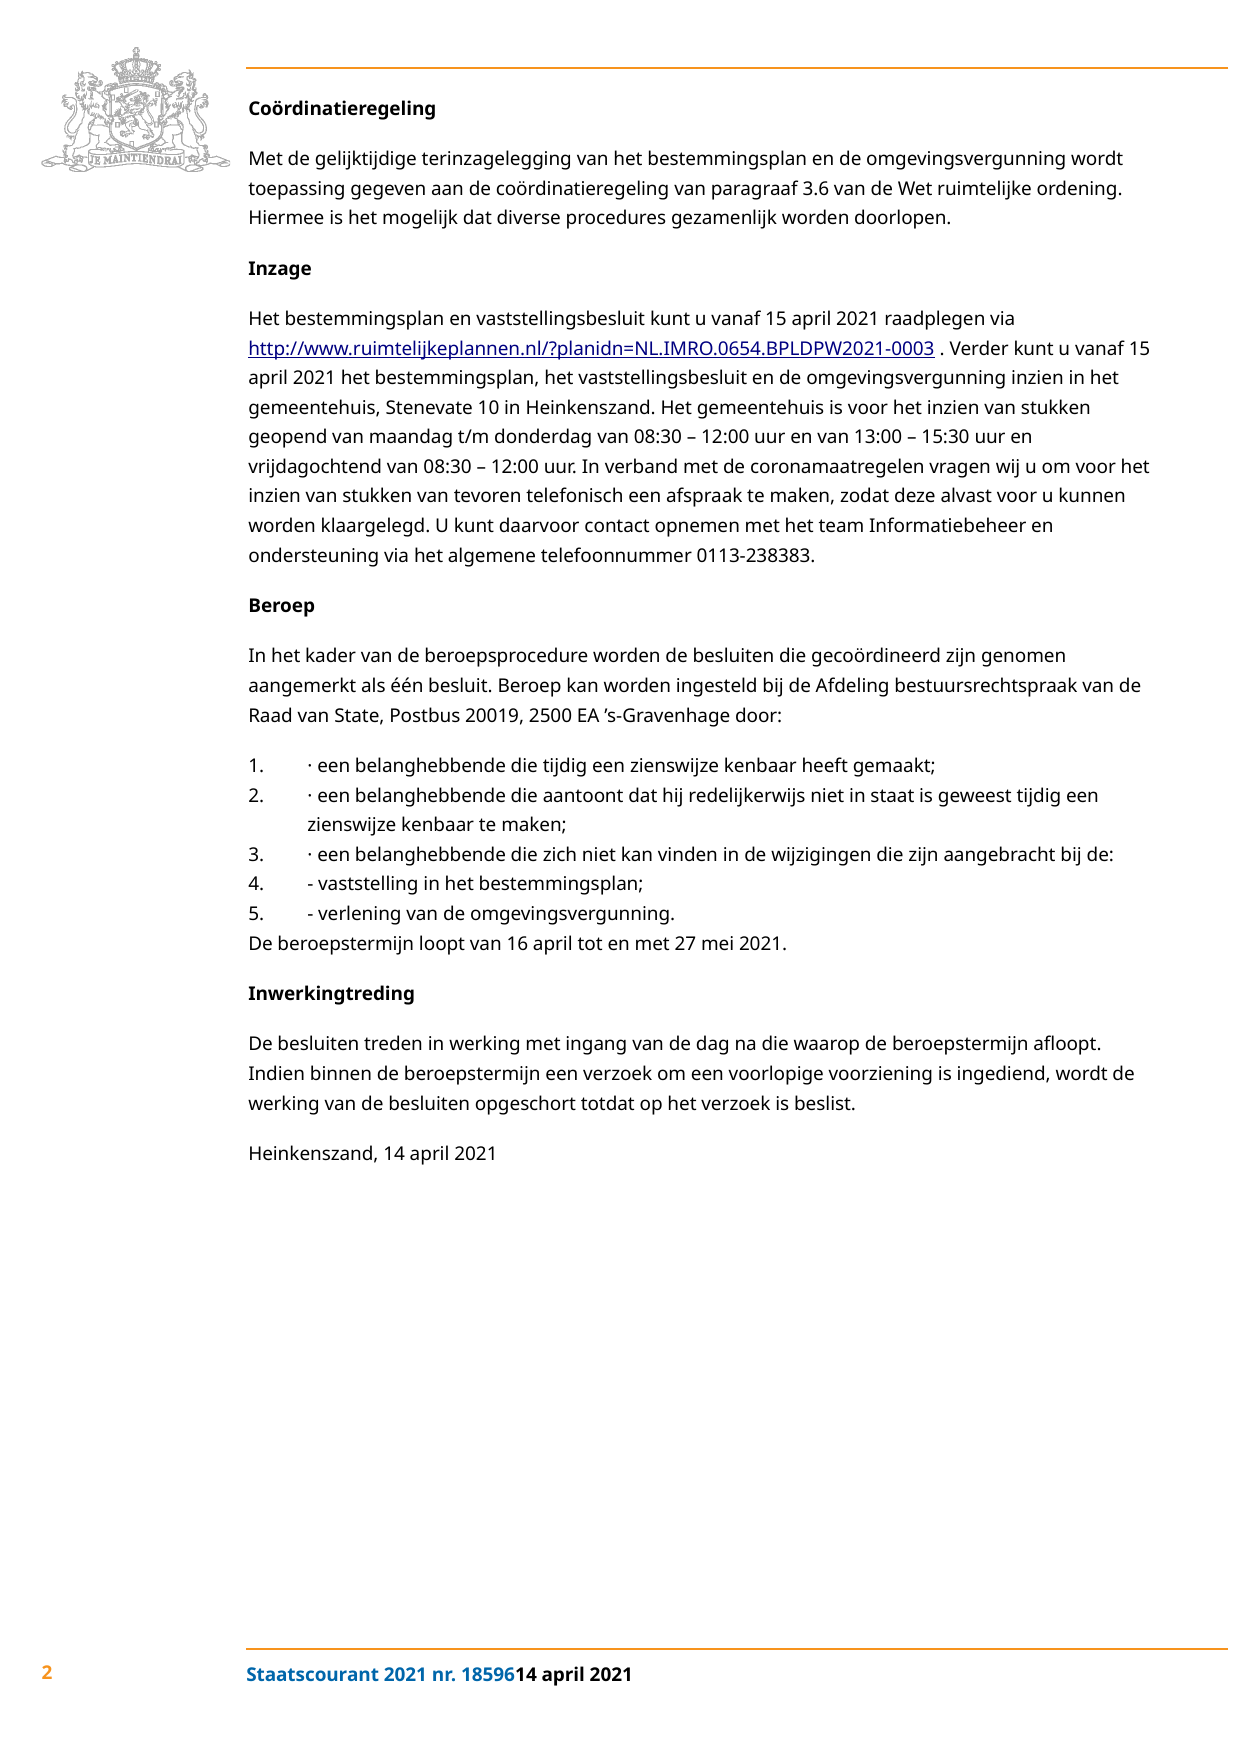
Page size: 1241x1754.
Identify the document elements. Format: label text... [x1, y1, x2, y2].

list - vaststelling in het bestemmingsplan; [248, 871, 1152, 896]
list · een belanghebbende die tijdig een zienswijze kenbaar heeft gemaakt; [248, 752, 1152, 778]
text Met de gelijktijdige terinzagelegging van het bestemmingsplan en de omgevingsvergunning wordt toepassing gegeven aan de coördinatieregeling van paragraaf 3.6 van de Wet ruimtelijke ordening. Hiermee is het mogelijk dat diverse procedures gezamenlijk worden doorlopen. [248, 145, 1152, 230]
text In het kader van de beroepsprocedure worden de besluiten die gecoördineerd zijn genomen aangemerkt als één besluit. Beroep kan worden ingesteld bij de Afdeling bestuursrechtspraak van de Raad van State, Postbus 20019, 2500 EA ’s-Gravenhage door: [248, 643, 1152, 728]
text Coördinatieregeling [248, 95, 1152, 121]
text Beroep [248, 592, 1152, 618]
text De beroepstermijn loopt van 16 april tot en met 27 mei 2021. [248, 930, 1152, 956]
text Heinkenszand, 14 april 2021 [248, 1140, 1152, 1166]
list · een belanghebbende die zich niet kan vinden in de wijzigingen die zijn aangebracht bij de: [248, 841, 1152, 867]
list · een belanghebbende die aantoont dat hij redelijkerwijs niet in staat is geweest tijdig een zienswijze kenbaar te maken; [248, 782, 1152, 837]
picture [41, 47, 231, 172]
text De besluiten treden in werking met ingang van de dag na die waarop de beroepstermijn afloopt. Indien binnen de beroepstermijn een verzoek om een voorlopige voorziening is ingediend, wordt de werking van de besluiten opgeschort totdat op het verzoek is beslist. [248, 1031, 1152, 1116]
text Inwerkingtreding [248, 980, 1152, 1006]
text Het bestemmingsplan en vaststellingsbesluit kunt u vanaf 15 april 2021 raadplegen via http://www.ruimtelijkeplannen.nl/?planidn=NL.IMRO.0654.BPLDPW2021-0003 . Verder kunt u vanaf 15 april 2021 het bestemmingsplan, het vaststellingsbesluit en de omgevingsvergunning inzien in het gemeentehuis, Stenevate 10 in Heinkenszand. Het gemeentehuis is voor het inzien van stukken geopend van maandag t/m donderdag van 08:30 – 12:00 uur en van 13:00 – 15:30 uur en vrijdagochtend van 08:30 – 12:00 uur. In verband met de coronamaatregelen vragen wij u om voor het inzien van stukken van tevoren telefonisch een afspraak te maken, zodat deze alvast voor u kunnen worden klaargelegd. U kunt daarvoor contact opnemen met het team Informatiebeheer en ondersteuning via het algemene telefoonnummer 0113-238383. [248, 305, 1152, 568]
list - verlening van de omgevingsvergunning. [248, 900, 1152, 926]
text Inzage [248, 255, 1152, 281]
